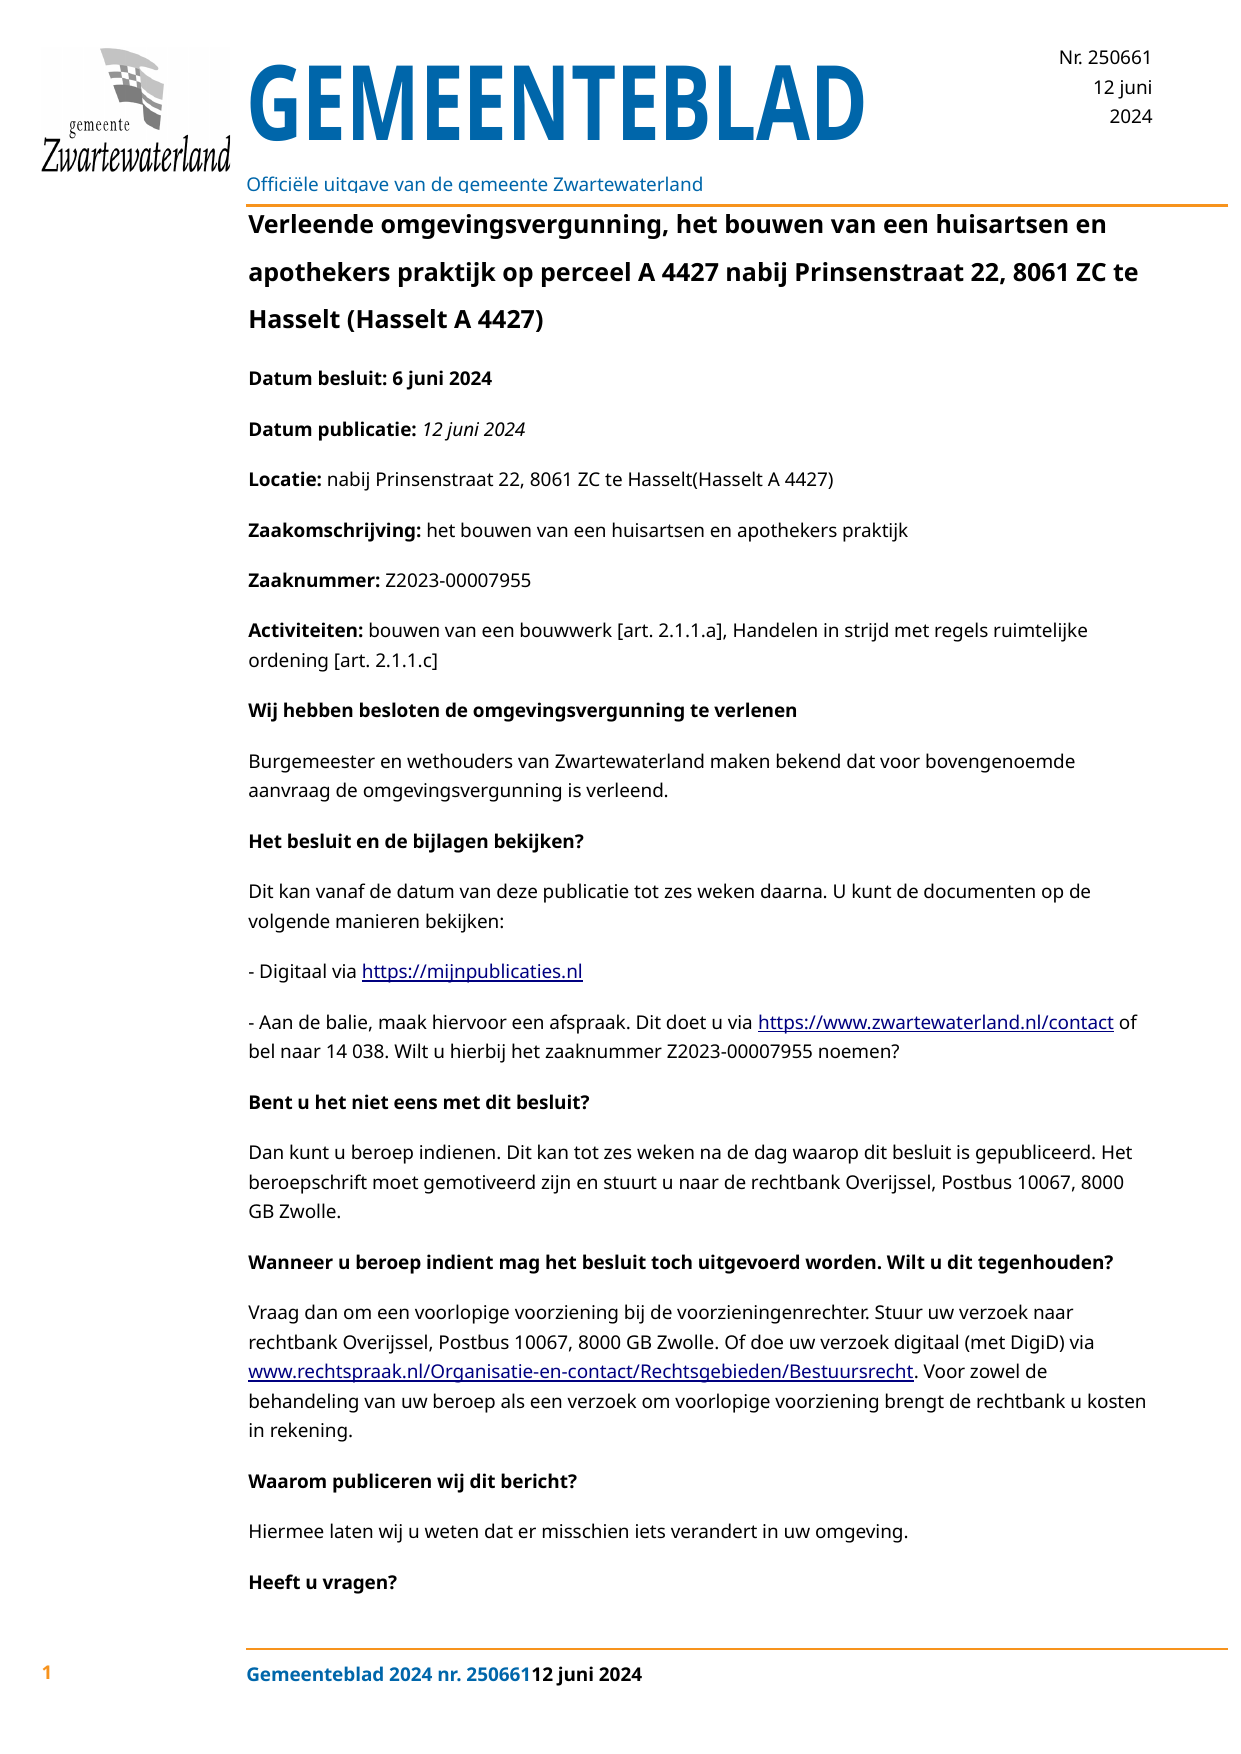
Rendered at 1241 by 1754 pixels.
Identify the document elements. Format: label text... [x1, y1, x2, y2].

text Het besluit en de bijlagen bekijken? [248, 828, 1152, 854]
text Burgemeester en wethouders van Zwartewaterland maken bekend dat voor bovengenoemde aanvraag de omgevingsvergunning is verleend. [248, 748, 1152, 803]
text Dit kan vanaf de datum van deze publicatie tot zes weken daarna. U kunt de documenten op de volgende manieren bekijken: [248, 878, 1152, 934]
text Hiermee laten wij u weten dat er misschien iets verandert in uw omgeving. [248, 1518, 1152, 1544]
picture [41, 47, 231, 172]
text Zaaknummer: Z2023-00007955 [248, 567, 1152, 593]
text Waarom publiceren wij dit bericht? [248, 1468, 1152, 1494]
text Datum besluit: 6 juni 2024 [248, 366, 1152, 391]
text Heeft u vragen? [248, 1569, 1152, 1594]
text Wanneer u beroep indient mag het besluit toch uitgevoerd worden. Wilt u dit tegenhouden? [248, 1249, 1152, 1274]
text Activiteiten: bouwen van een bouwwerk [art. 2.1.1.a], Handelen in strijd met regels ruimtelijke ordening [art. 2.1.1.c] [248, 618, 1152, 673]
text Datum publicatie: 12 juni 2024 [248, 416, 1152, 442]
text Bent u het niet eens met dit besluit? [248, 1089, 1152, 1114]
text - Aan de balie, maak hiervoor een afspraak. Dit doet u via https://www.zwartewaterland.nl/contact of bel naar 14 038. Wilt u hierbij het zaaknummer Z2023-00007955 noemen? [248, 1009, 1152, 1064]
text Dan kunt u beroep indienen. Dit kan tot zes weken na de dag waarop dit besluit is gepubliceerd. Het beroepschrift moet gemotiveerd zijn en stuurt u naar de rechtbank Overijssel, Postbus 10067, 8000 GB Zwolle. [248, 1139, 1152, 1224]
text Zaakomschrijving: het bouwen van een huisartsen en apothekers praktijk [248, 517, 1152, 542]
text - Digitaal via https://mijnpublicaties.nl [248, 958, 1152, 984]
text Wij hebben besloten de omgevingsvergunning te verlenen [248, 698, 1152, 723]
text Vraag dan om een voorlopige voorziening bij de voorzieningenrechter. Stuur uw verzoek naar rechtbank Overijssel, Postbus 10067, 8000 GB Zwolle. Of doe uw verzoek digitaal (met DigiD) via www.rechtspraak.nl/Organisatie-en-contact/Rechtsgebieden/Bestuursrecht. Voor zowel de behandeling van uw beroep als een verzoek om voorlopige voorziening brengt de rechtbank u kosten in rekening. [248, 1299, 1152, 1443]
text Verleende omgevingsvergunning, het bouwen van een huisartsen en apothekers praktijk op perceel A 4427 nabij Prinsenstraat 22, 8061 ZC te Hasselt (Hasselt A 4427) [248, 207, 1152, 336]
text Locatie: nabij Prinsenstraat 22, 8061 ZC te Hasselt(Hasselt A 4427) [248, 466, 1152, 492]
